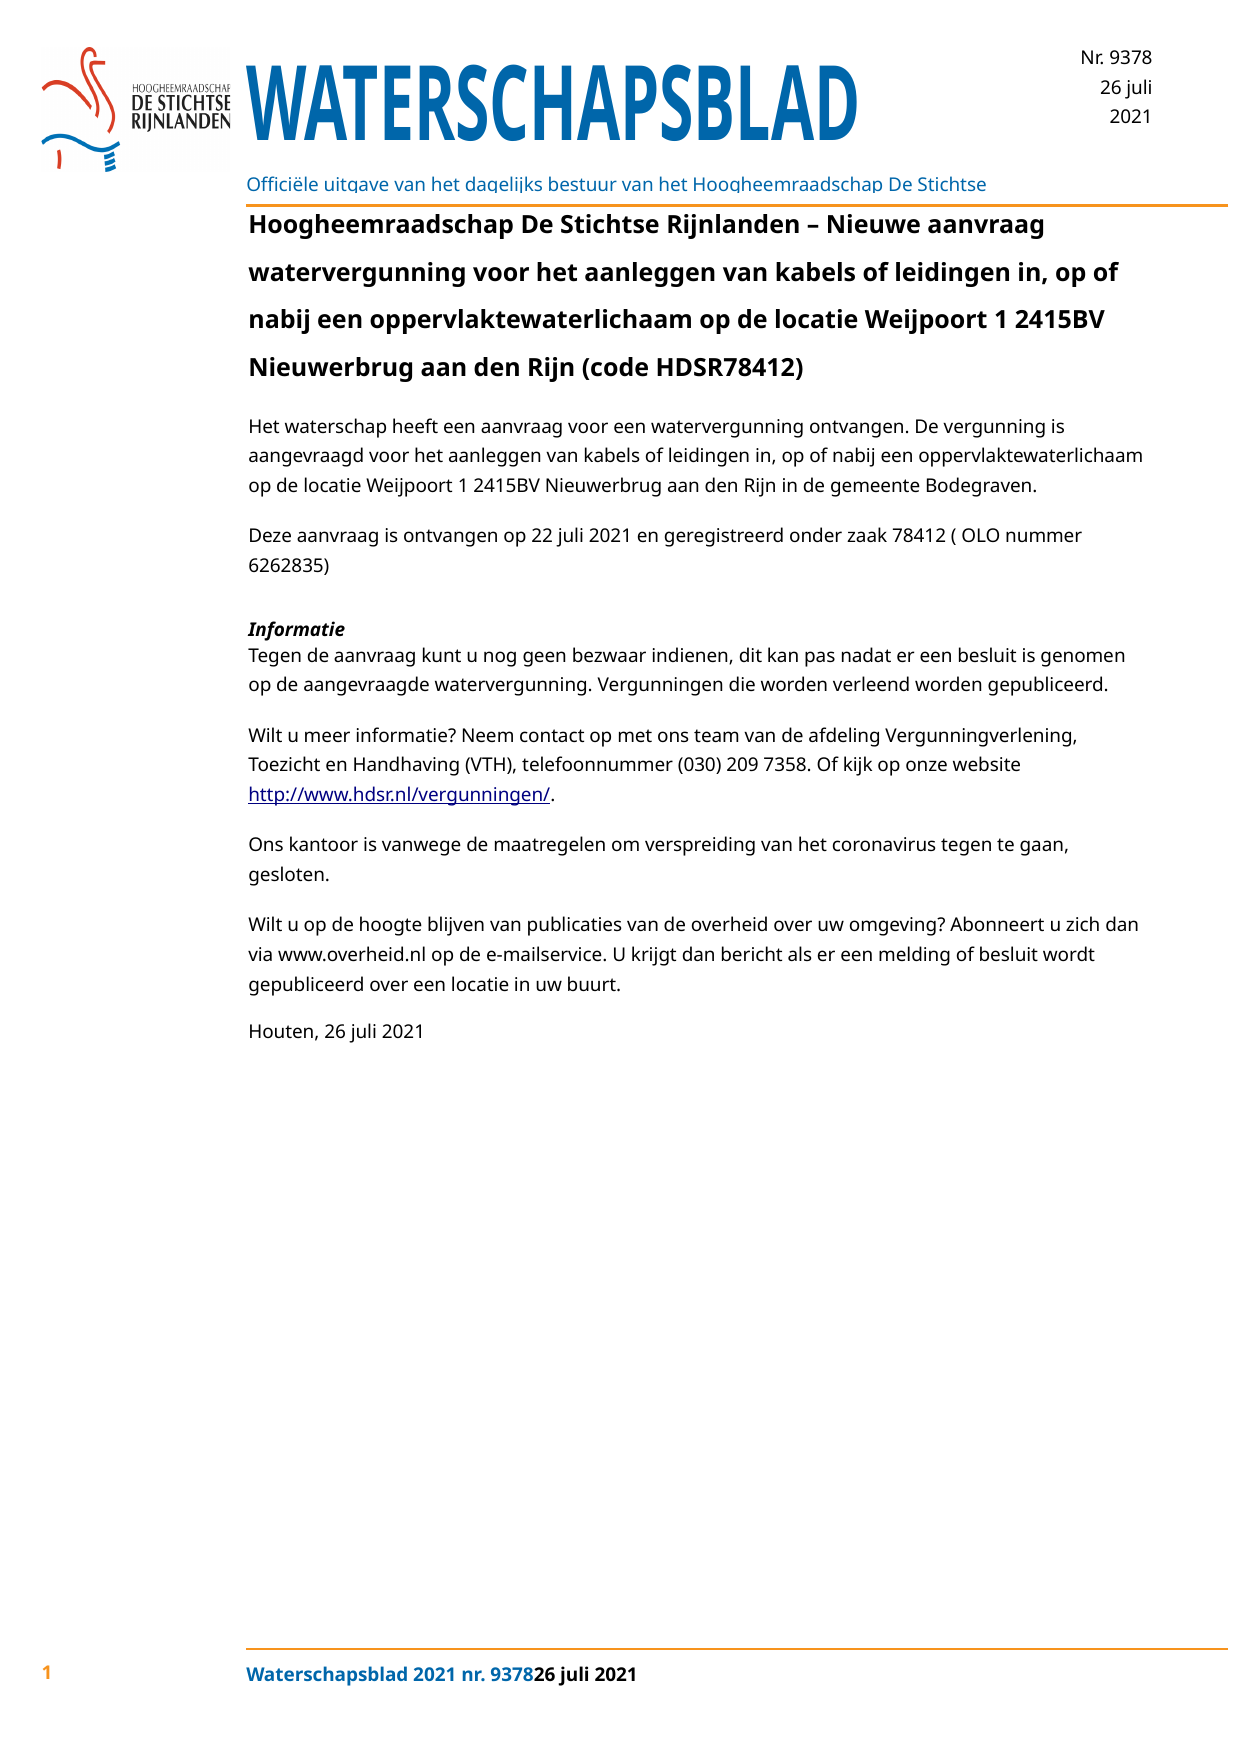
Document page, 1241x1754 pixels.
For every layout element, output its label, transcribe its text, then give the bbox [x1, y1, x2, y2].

picture [41, 47, 231, 172]
text Wilt u op de hoogte blijven van publicaties van de overheid over uw omgeving? Abonneert u zich dan via www.overheid.nl op de e-mailservice. U krijgt dan bericht als er een melding of besluit wordt gepubliceerd over een locatie in uw buurt. [248, 912, 1152, 996]
text Wilt u meer informatie? Neem contact op met ons team van de afdeling Vergunningverlening, Toezicht en Handhaving (VTH), telefoonnummer (030) 209 7358. Of kijk op onze website http://www.hdsr.nl/vergunningen/. [248, 722, 1152, 807]
text Deze aanvraag is ontvangen op 22 juli 2021 en geregistreerd onder zaak 78412 ( OLO nummer 6262835) [248, 523, 1152, 578]
text Hoogheemraadschap De Stichtse Rijnlanden – Nieuwe aanvraag watervergunning voor het aanleggen van kabels of leidingen in, op of nabij een oppervlaktewaterlichaam op de locatie Weijpoort 1 2415BV Nieuwerbrug aan den Rijn (code HDSR78412) [248, 207, 1152, 384]
text Informatie [248, 616, 1152, 642]
text Ons kantoor is vanwege de maatregelen om verspreiding van het coronavirus tegen te gaan, gesloten. [248, 832, 1152, 887]
text Tegen de aanvraag kunt u nog geen bezwaar indienen, dit kan pas nadat er een besluit is genomen op de aangevraagde watervergunning. Vergunningen die worden verleend worden gepubliceerd. [248, 642, 1152, 697]
text Het waterschap heeft een aanvraag voor een watervergunning ontvangen. De vergunning is aangevraagd voor het aanleggen van kabels of leidingen in, op of nabij een oppervlaktewaterlichaam op de locatie Weijpoort 1 2415BV Nieuwerbrug aan den Rijn in de gemeente Bodegraven. [248, 413, 1152, 498]
text Houten, 26 juli 2021 [248, 1018, 1152, 1044]
